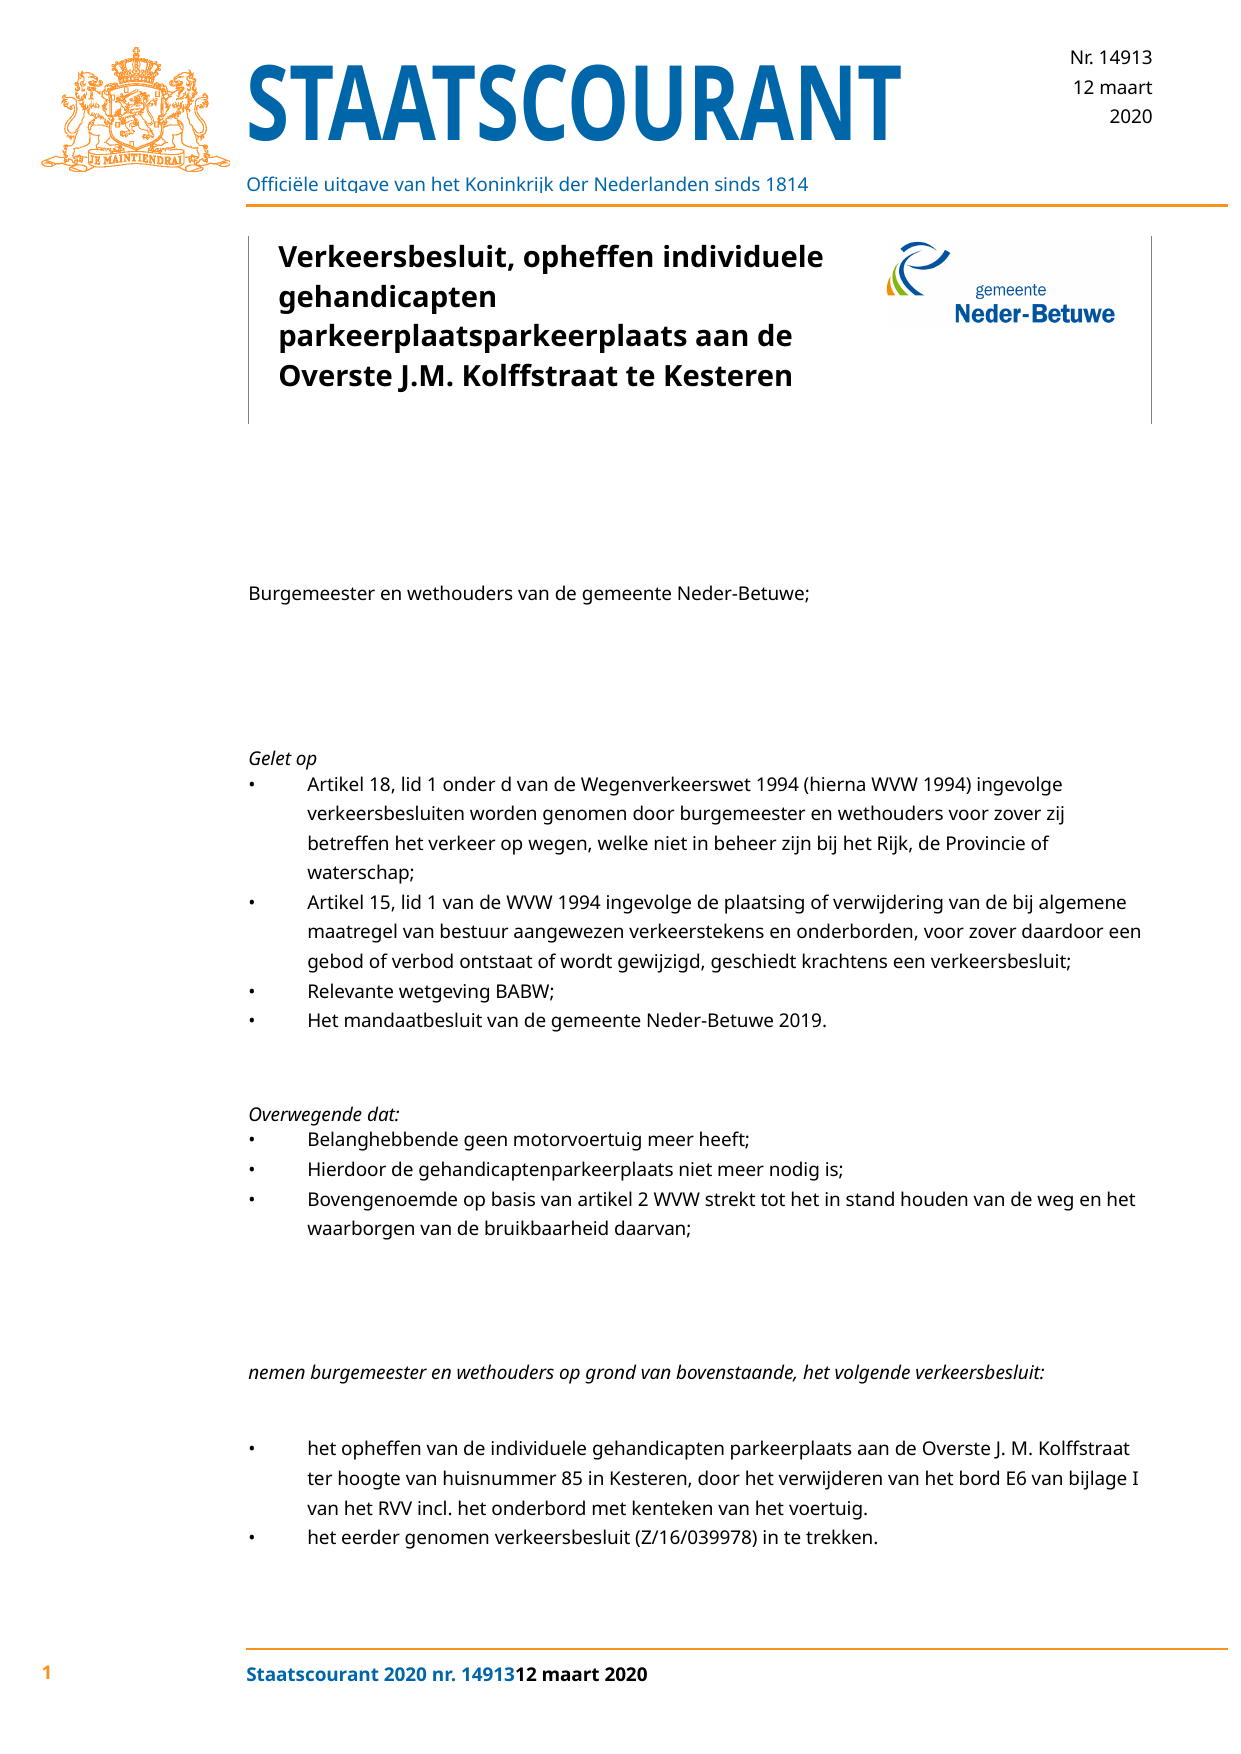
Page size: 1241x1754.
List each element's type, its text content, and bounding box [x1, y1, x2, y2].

list het opheffen van de individuele gehandicapten parkeerplaats aan de Overste J. M. Kolffstraat ter hoogte van huisnummer 85 in Kesteren, door het verwijderen van het bord E6 van bijlage I van het RVV incl. het onderbord met kenteken van het voertuig. [248, 1436, 1152, 1520]
picture [41, 47, 231, 172]
list Hierdoor de gehandicaptenparkeerplaats niet meer nodig is; [248, 1156, 1152, 1182]
text Overwegende dat: [248, 1101, 1152, 1127]
text Burgemeester en wethouders van de gemeente Neder-Betuwe; [248, 580, 1152, 606]
picture [882, 236, 1119, 328]
list het eerder genomen verkeersbesluit (Z/16/039978) in te trekken. [248, 1524, 1152, 1550]
text Gelet op [248, 745, 1152, 771]
text nemen burgemeester en wethouders op grond van bovenstaande, het volgende verkeersbesluit: [248, 1359, 1152, 1385]
list Belanghebbende geen motorvoertuig meer heeft; [248, 1127, 1152, 1152]
list Relevante wetgeving BABW; [248, 978, 1152, 1003]
list Artikel 15, lid 1 van de WVW 1994 ingevolge de plaatsing of verwijdering van de bij algemene maatregel van bestuur aangewezen verkeerstekens en onderborden, voor zover daardoor een gebod of verbod ontstaat of wordt gewijzigd, geschiedt krachtens een verkeersbesluit; [248, 889, 1152, 974]
table_header [850, 236, 1151, 424]
list Het mandaatbesluit van de gemeente Neder-Betuwe 2019. [248, 1007, 1152, 1033]
list Artikel 18, lid 1 onder d van de Wegenverkeerswet 1994 (hierna WVW 1994) ingevolge verkeersbesluiten worden genomen door burgemeester en wethouders voor zover zij betreffen het verkeer op wegen, welke niet in beheer zijn bij het Rijk, de Provincie of waterschap; [248, 771, 1152, 885]
table_header Verkeersbesluit, opheffen individuele gehandicapten parkeerplaatsparkeerplaats aan de Overste J.M. Kolffstraat te Kesteren [249, 236, 850, 424]
list Bovengenoemde op basis van artikel 2 WVW strekt tot het in stand houden van de weg en het waarborgen van de bruikbaarheid daarvan; [248, 1186, 1152, 1241]
